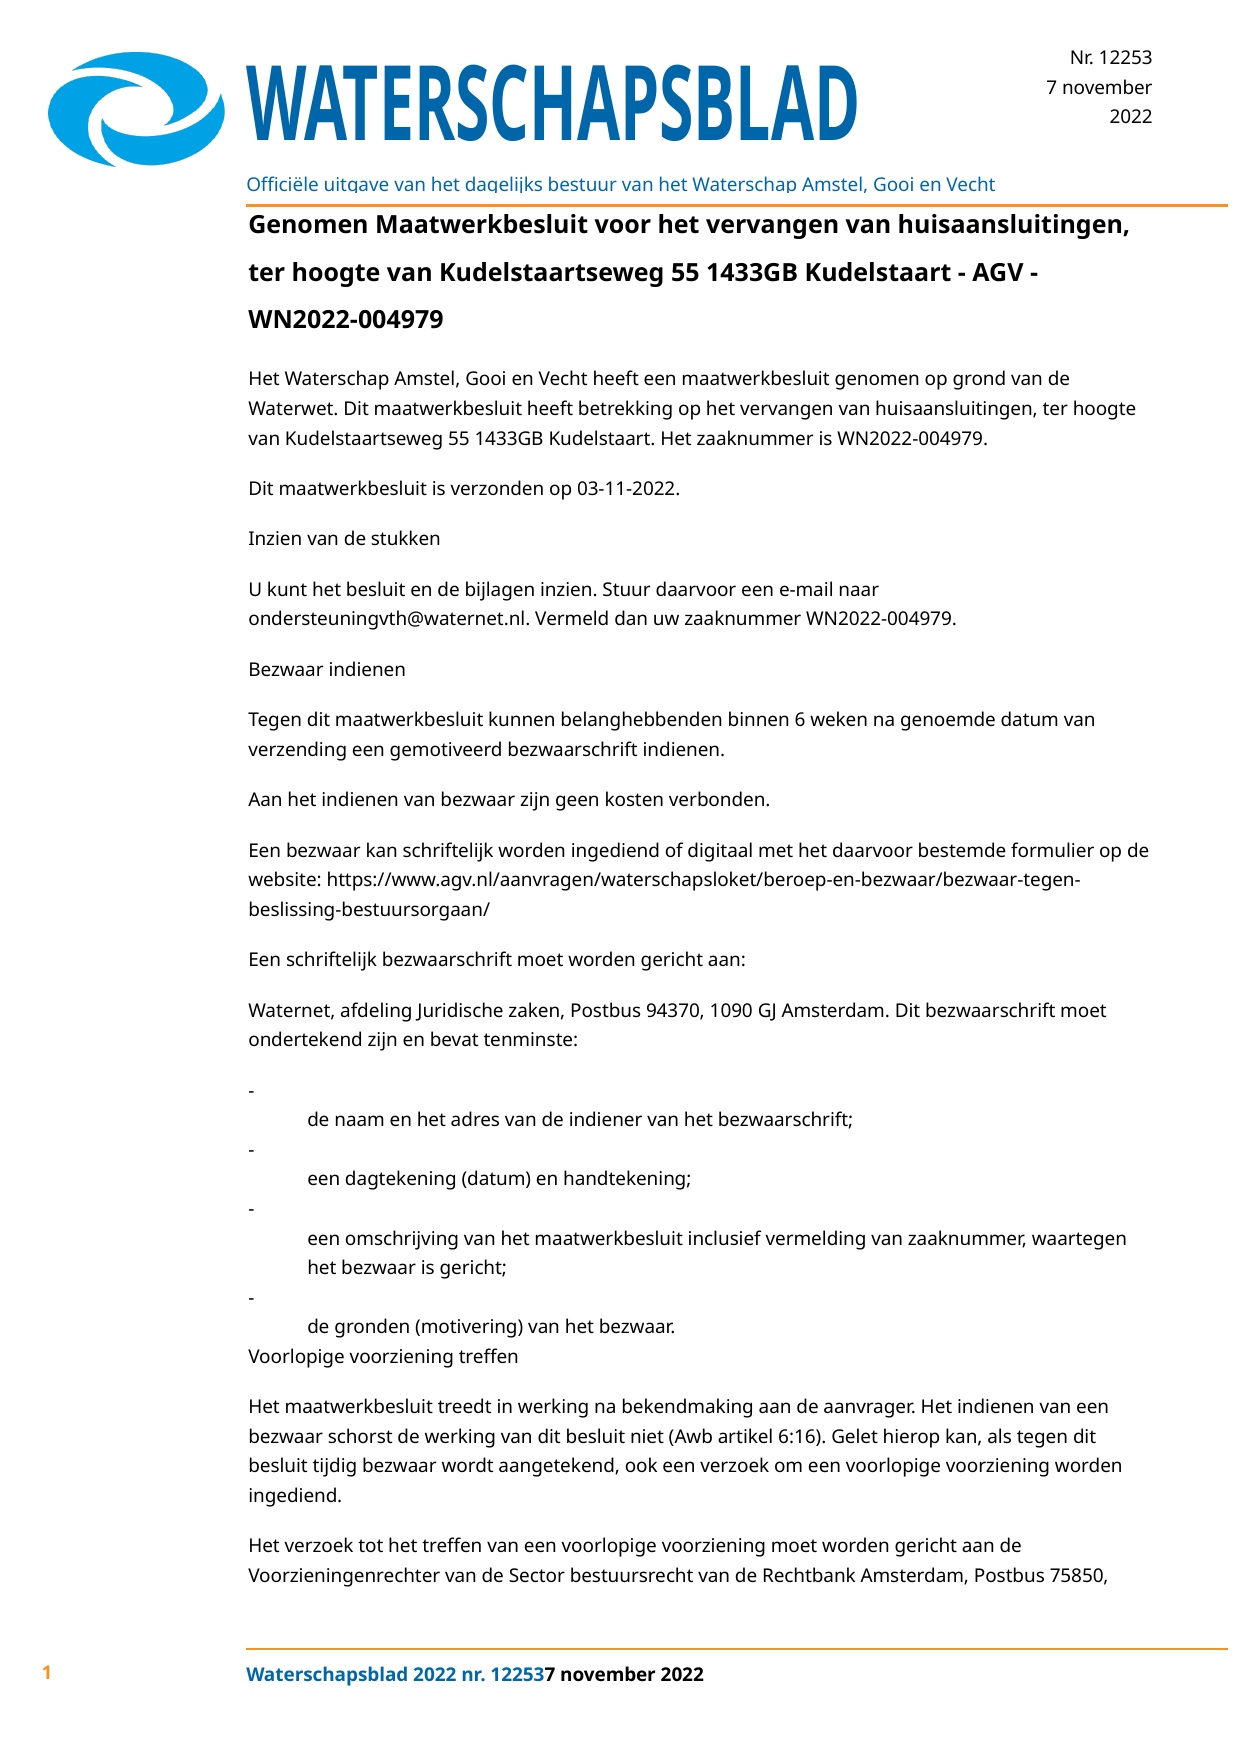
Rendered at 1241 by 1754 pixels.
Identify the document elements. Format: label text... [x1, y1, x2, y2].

text Aan het indienen van bezwaar zijn geen kosten verbonden. [248, 786, 1152, 812]
text Voorlopige voorziening treffen [248, 1343, 1152, 1369]
list een omschrijving van het maatwerkbesluit inclusief vermelding van zaaknummer, waartegen het bezwaar is gericht; [248, 1225, 1152, 1280]
text Het maatwerkbesluit treedt in werking na bekendmaking aan de aanvrager. Het indienen van een bezwaar schorst de werking van dit besluit niet (Awb artikel 6:16). Gelet hierop kan, als tegen dit besluit tijdig bezwaar wordt aangetekend, ook een verzoek om een voorlopige voorziening worden ingediend. [248, 1393, 1152, 1508]
list de naam en het adres van de indiener van het bezwaarschrift; [248, 1106, 1152, 1132]
text Het Waterschap Amstel, Gooi en Vecht heeft een maatwerkbesluit genomen op grond van de Waterwet. Dit maatwerkbesluit heeft betrekking op het vervangen van huisaansluitingen, ter hoogte van Kudelstaartseweg 55 1433GB Kudelstaart. Het zaaknummer is WN2022-004979. [248, 366, 1152, 450]
text Genomen Maatwerkbesluit voor het vervangen van huisaansluitingen, ter hoogte van Kudelstaartseweg 55 1433GB Kudelstaart - AGV - WN2022-004979 [248, 207, 1152, 336]
text Een bezwaar kan schriftelijk worden ingediend of digitaal met het daarvoor bestemde formulier op de website: https://www.agv.nl/aanvragen/waterschapsloket/beroep-en-bezwaar/bezwaar-tegen-beslissing-bestuursorgaan/ [248, 837, 1152, 922]
text Inzien van de stukken [248, 526, 1152, 551]
text Bezwaar indienen [248, 656, 1152, 682]
list een dagtekening (datum) en handtekening; [248, 1166, 1152, 1191]
list de gronden (motivering) van het bezwaar. [248, 1313, 1152, 1339]
text U kunt het besluit en de bijlagen inzien. Stuur daarvoor een e-mail naar ondersteuningvth@waternet.nl. Vermeld dan uw zaaknummer WN2022-004979. [248, 576, 1152, 631]
text Het verzoek tot het treffen van een voorlopige voorziening moet worden gericht aan de Voorzieningenrechter van de Sector bestuursrecht van de Rechtbank Amsterdam, Postbus 75850, [248, 1533, 1152, 1588]
text Een schriftelijk bezwaarschrift moet worden gericht aan: [248, 946, 1152, 972]
text Tegen dit maatwerkbesluit kunnen belanghebbenden binnen 6 weken na genoemde datum van verzending een gemotiveerd bezwaarschrift indienen. [248, 706, 1152, 762]
picture [41, 47, 231, 172]
text Waternet, afdeling Juridische zaken, Postbus 94370, 1090 GJ Amsterdam. Dit bezwaarschrift moet ondertekend zijn en bevat tenminste: [248, 997, 1152, 1052]
text Dit maatwerkbesluit is verzonden op 03-11-2022. [248, 475, 1152, 501]
